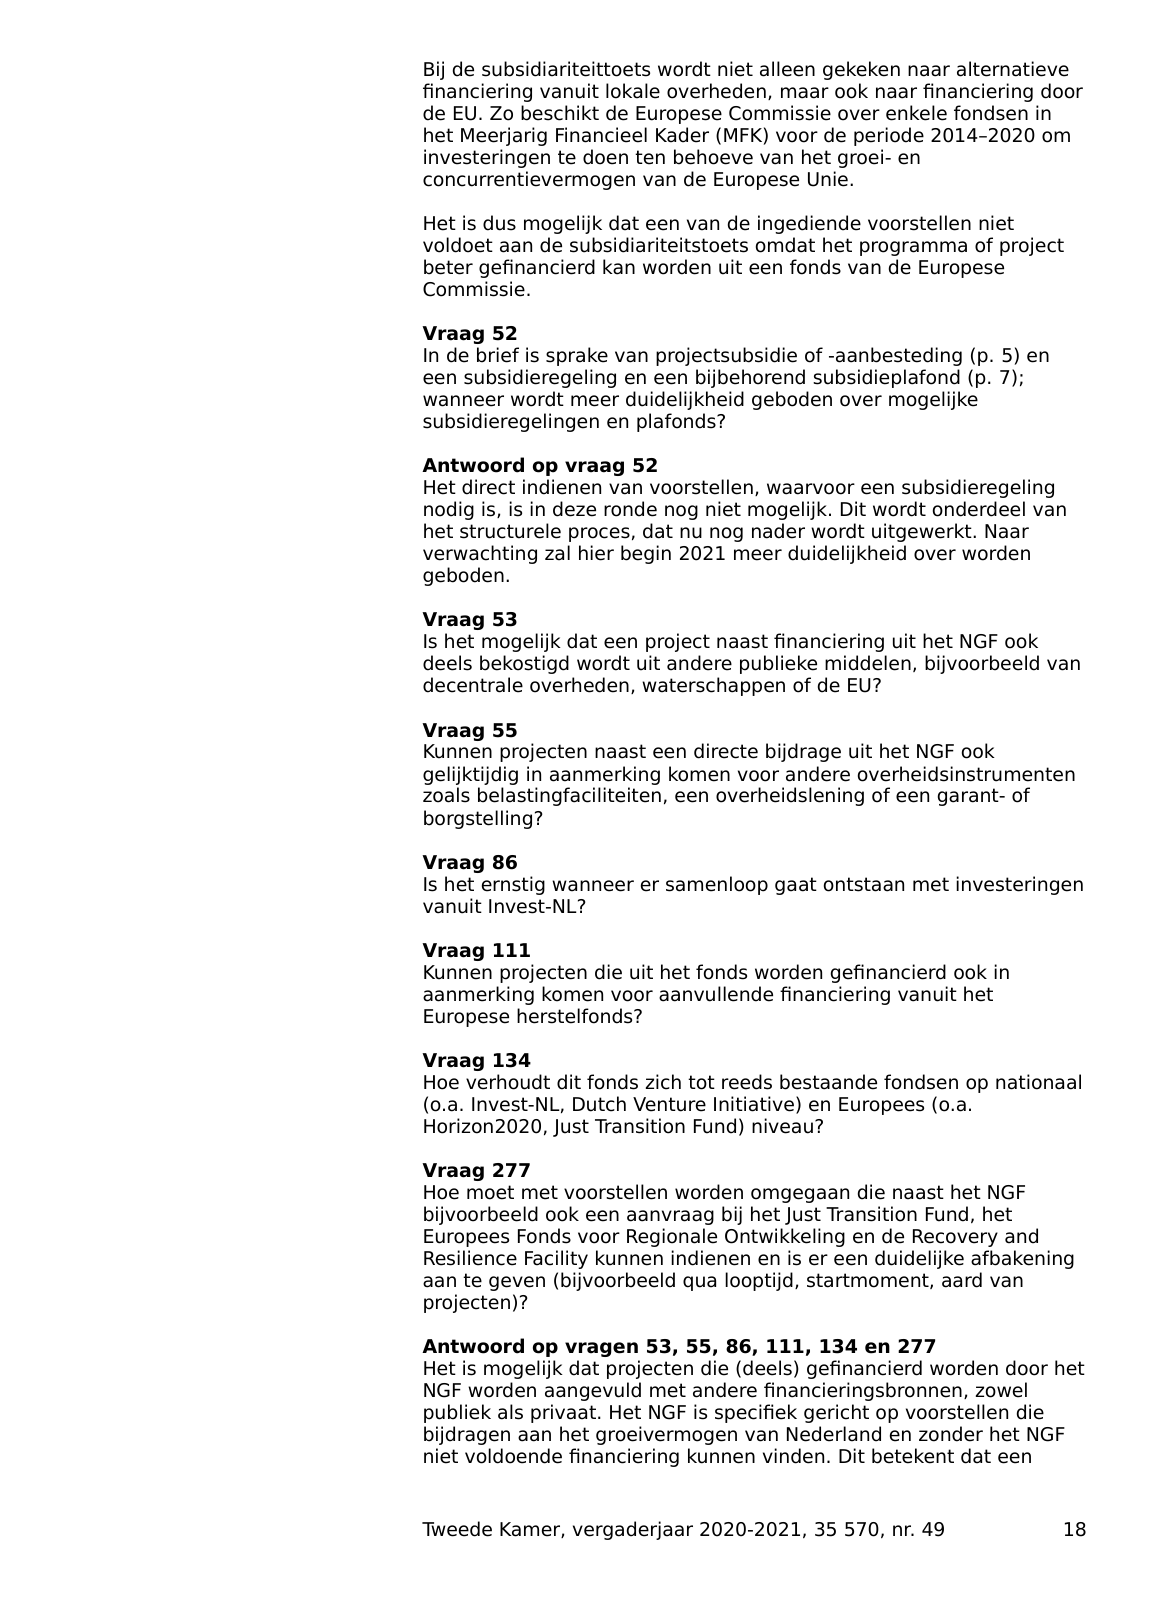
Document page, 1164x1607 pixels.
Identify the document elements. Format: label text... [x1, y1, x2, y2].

subtitle Vraag 55 [422, 719, 1087, 741]
text Het is mogelijk dat projecten die (deels) gefinancierd worden door het NGF worden aangevuld met andere financieringsbronnen, zowel publiek als privaat. Het NGF is specifiek gericht op voorstellen die bijdragen aan het groeivermogen van Nederland en zonder het NGF niet voldoende financiering kunnen vinden. Dit betekent dat een [422, 1358, 1087, 1468]
subtitle Antwoord op vragen 53, 55, 86, 111, 134 en 277 [422, 1336, 1087, 1358]
subtitle Vraag 134 [422, 1050, 1087, 1072]
subtitle Vraag 53 [422, 609, 1087, 631]
text Bij de subsidiariteittoets wordt niet alleen gekeken naar alternatieve financiering vanuit lokale overheden, maar ook naar financiering door de EU. Zo beschikt de Europese Commissie over enkele fondsen in het Meerjarig Financieel Kader (MFK) voor de periode 2014–2020 om investeringen te doen ten behoeve van het groei- en concurrentievermogen van de Europese Unie. [422, 59, 1087, 191]
subtitle Vraag 52 [422, 323, 1087, 345]
text Hoe verhoudt dit fonds zich tot reeds bestaande fondsen op nationaal (o.a. Invest-NL, Dutch Venture Initiative) en Europees (o.a. Horizon2020, Just Transition Fund) niveau? [422, 1072, 1087, 1138]
text Het direct indienen van voorstellen, waarvoor een subsidieregeling nodig is, is in deze ronde nog niet mogelijk. Dit wordt onderdeel van het structurele proces, dat nu nog nader wordt uitgewerkt. Naar verwachting zal hier begin 2021 meer duidelijkheid over worden geboden. [422, 477, 1087, 587]
text Is het ernstig wanneer er samenloop gaat ontstaan met investeringen vanuit Invest-NL? [422, 873, 1087, 917]
text Is het mogelijk dat een project naast financiering uit het NGF ook deels bekostigd wordt uit andere publieke middelen, bijvoorbeeld van decentrale overheden, waterschappen of de EU? [422, 631, 1087, 697]
text In de brief is sprake van projectsubsidie of -aanbesteding (p. 5) en een subsidieregeling en een bijbehorend subsidieplafond (p. 7); wanneer wordt meer duidelijkheid geboden over mogelijke subsidieregelingen en plafonds? [422, 345, 1087, 433]
text Hoe moet met voorstellen worden omgegaan die naast het NGF bijvoorbeeld ook een aanvraag bij het Just Transition Fund, het Europees Fonds voor Regionale Ontwikkeling en de Recovery and Resilience Facility kunnen indienen en is er een duidelijke afbakening aan te geven (bijvoorbeeld qua looptijd, startmoment, aard van projecten)? [422, 1182, 1087, 1314]
text Kunnen projecten die uit het fonds worden gefinancierd ook in aanmerking komen voor aanvullende financiering vanuit het Europese herstelfonds? [422, 962, 1087, 1028]
subtitle Antwoord op vraag 52 [422, 455, 1087, 477]
subtitle Vraag 86 [422, 852, 1087, 873]
text Het is dus mogelijk dat een van de ingediende voorstellen niet voldoet aan de subsidiariteitstoets omdat het programma of project beter gefinancierd kan worden uit een fonds van de Europese Commissie. [422, 213, 1087, 301]
subtitle Vraag 277 [422, 1160, 1087, 1182]
text Kunnen projecten naast een directe bijdrage uit het NGF ook gelijktijdig in aanmerking komen voor andere overheidsinstrumenten zoals belastingfaciliteiten, een overheidslening of een garant- of borgstelling? [422, 741, 1087, 829]
subtitle Vraag 111 [422, 940, 1087, 962]
